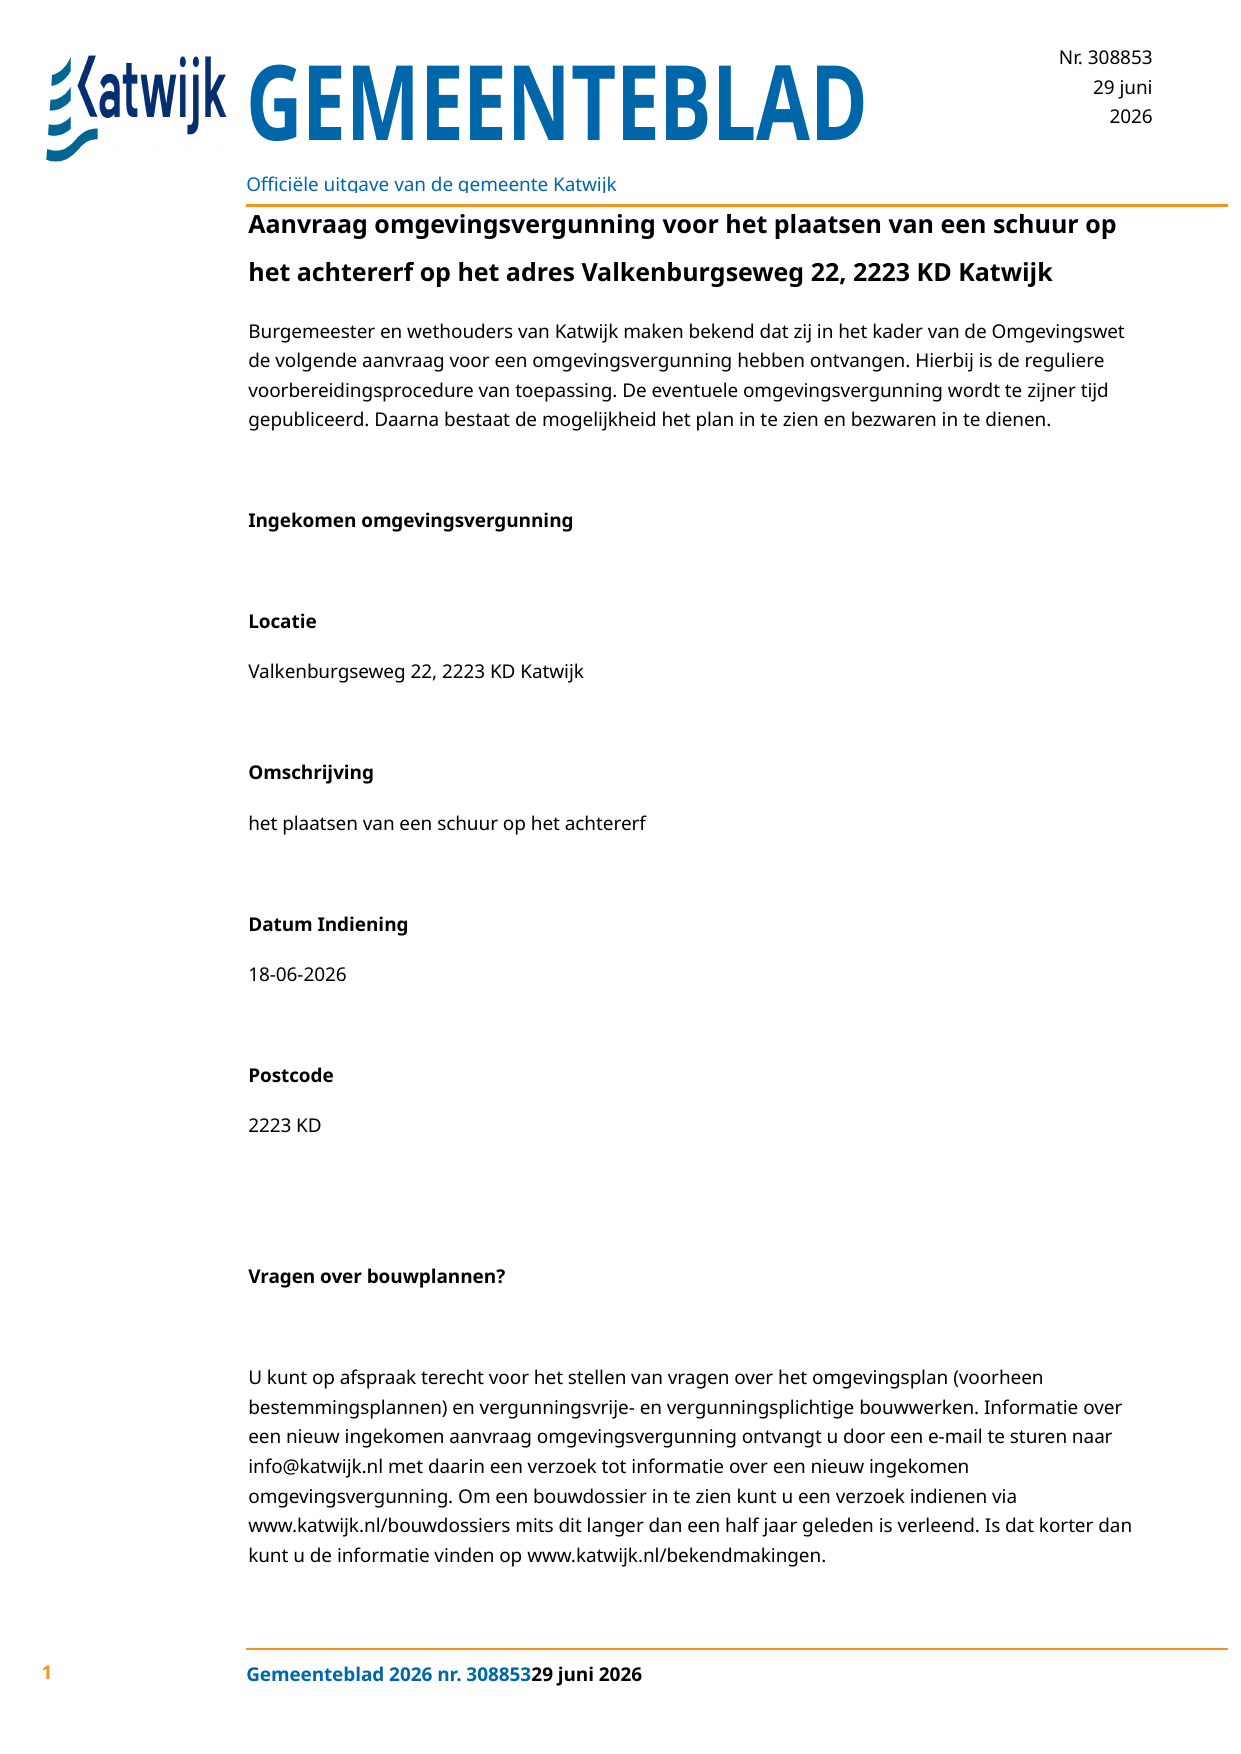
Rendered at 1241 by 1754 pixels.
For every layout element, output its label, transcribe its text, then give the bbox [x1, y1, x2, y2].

text U kunt op afspraak terecht voor het stellen van vragen over het omgevingsplan (voorheen bestemmingsplannen) en vergunningsvrije- en vergunningsplichtige bouwwerken. Informatie over een nieuw ingekomen aanvraag omgevingsvergunning ontvangt u door een e-mail te sturen naar info@katwijk.nl met daarin een verzoek tot informatie over een nieuw ingekomen omgevingsvergunning. Om een bouwdossier in te zien kunt u een verzoek indienen via www.katwijk.nl/bouwdossiers mits dit langer dan een half jaar geleden is verleend. Is dat korter dan kunt u de informatie vinden op www.katwijk.nl/bekendmakingen. [248, 1364, 1152, 1568]
text Valkenburgseweg 22, 2223 KD Katwijk [248, 659, 1152, 684]
text Ingekomen omgevingsvergunning [248, 507, 1152, 533]
text Datum Indiening [248, 911, 1152, 937]
text 18-06-2026 [248, 961, 1152, 987]
picture [41, 47, 231, 172]
text Vragen over bouwplannen? [248, 1264, 1152, 1289]
text Burgemeester en wethouders van Katwijk maken bekend dat zij in het kader van de Omgevingswet de volgende aanvraag voor een omgevingsvergunning hebben ontvangen. Hierbij is de reguliere voorbereidingsprocedure van toepassing. De eventuele omgevingsvergunning wordt te zijner tijd gepubliceerd. Daarna bestaat de mogelijkheid het plan in te zien en bezwaren in te dienen. [248, 318, 1152, 432]
text 2223 KD [248, 1112, 1152, 1138]
text Omschrijving [248, 759, 1152, 785]
text Aanvraag omgevingsvergunning voor het plaatsen van een schuur op het achtererf op het adres Valkenburgseweg 22, 2223 KD Katwijk [248, 207, 1152, 288]
text Postcode [248, 1062, 1152, 1088]
text Locatie [248, 608, 1152, 634]
text het plaatsen van een schuur op het achtererf [248, 810, 1152, 836]
